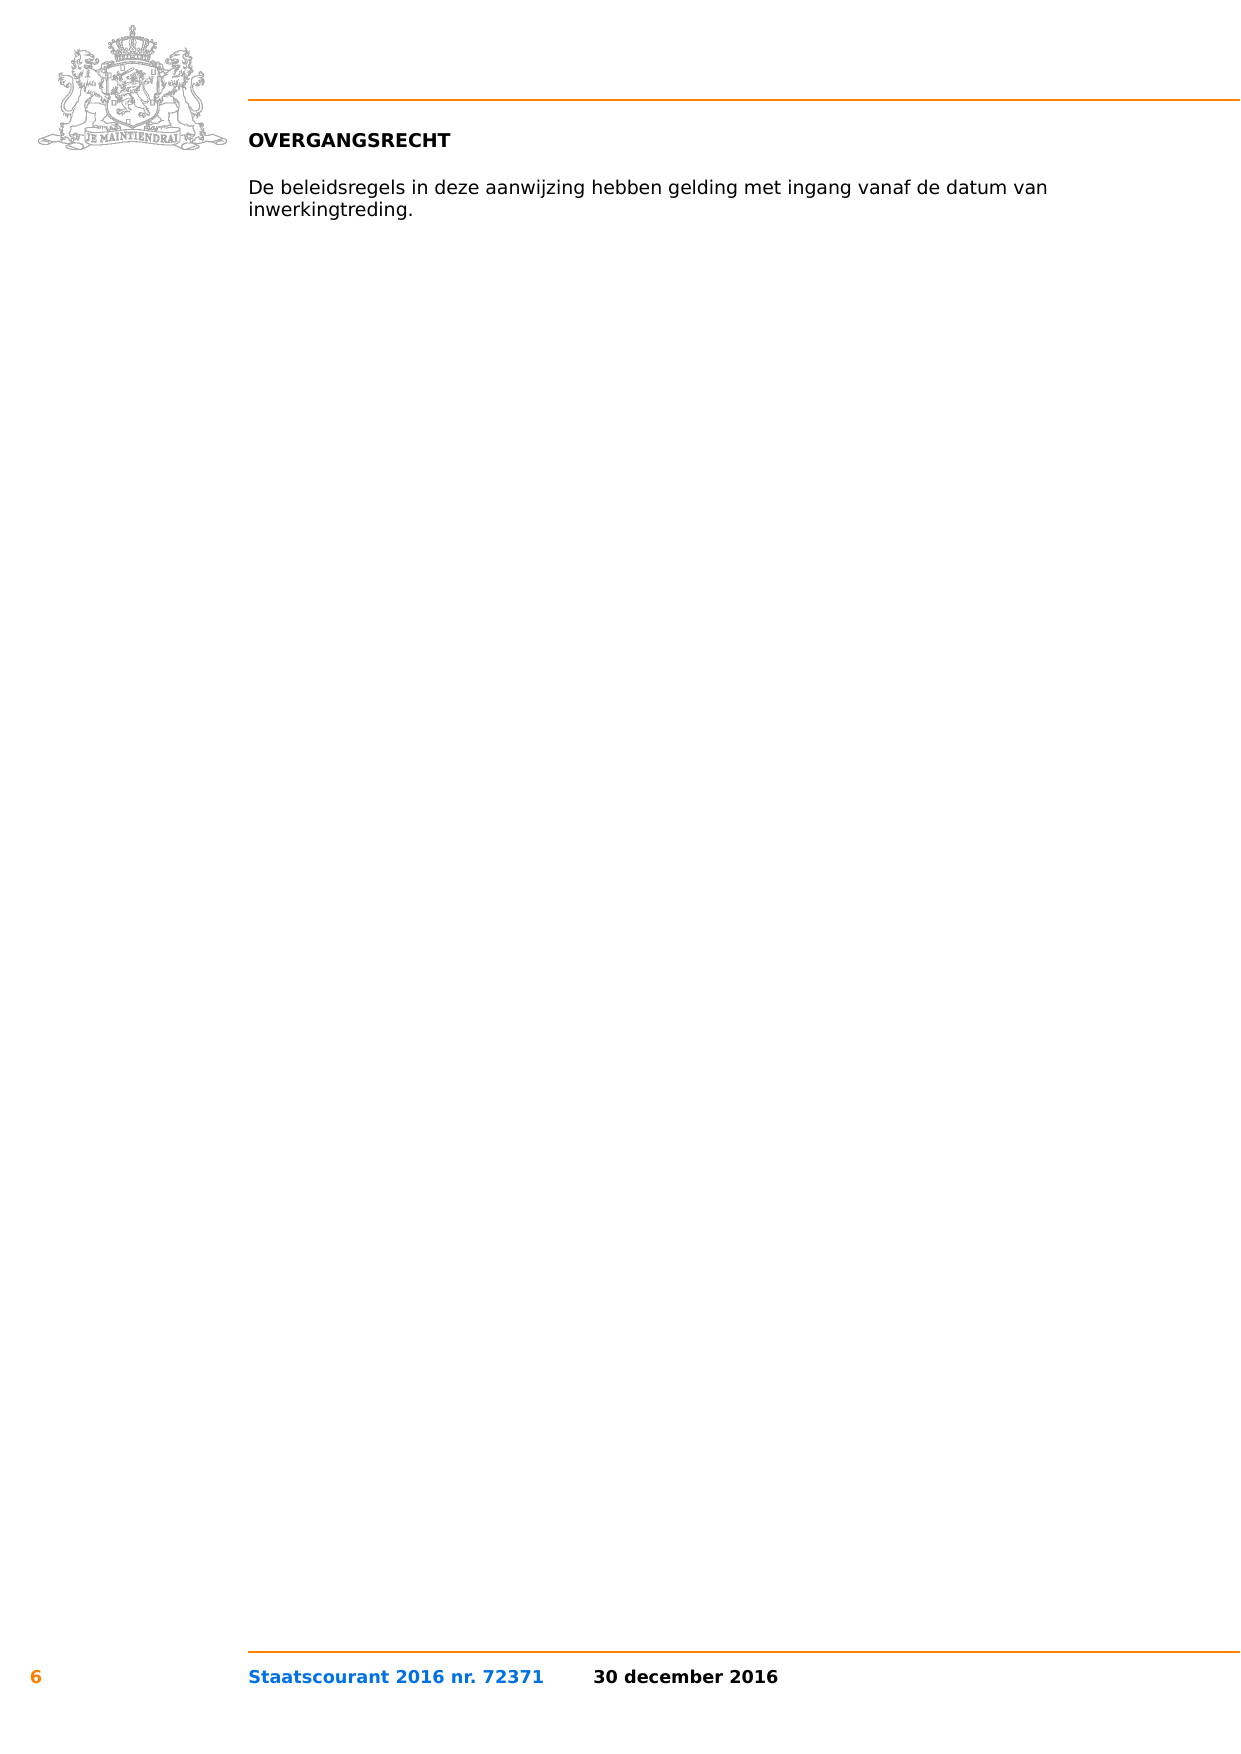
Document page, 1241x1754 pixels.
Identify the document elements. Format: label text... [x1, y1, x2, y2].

text De beleidsregels in deze aanwijzing hebben gelding met ingang vanaf de datum van inwerkingtreding. [248, 177, 1163, 221]
subtitle OVERGANGSRECHT [248, 130, 1163, 152]
picture [38, 25, 227, 150]
